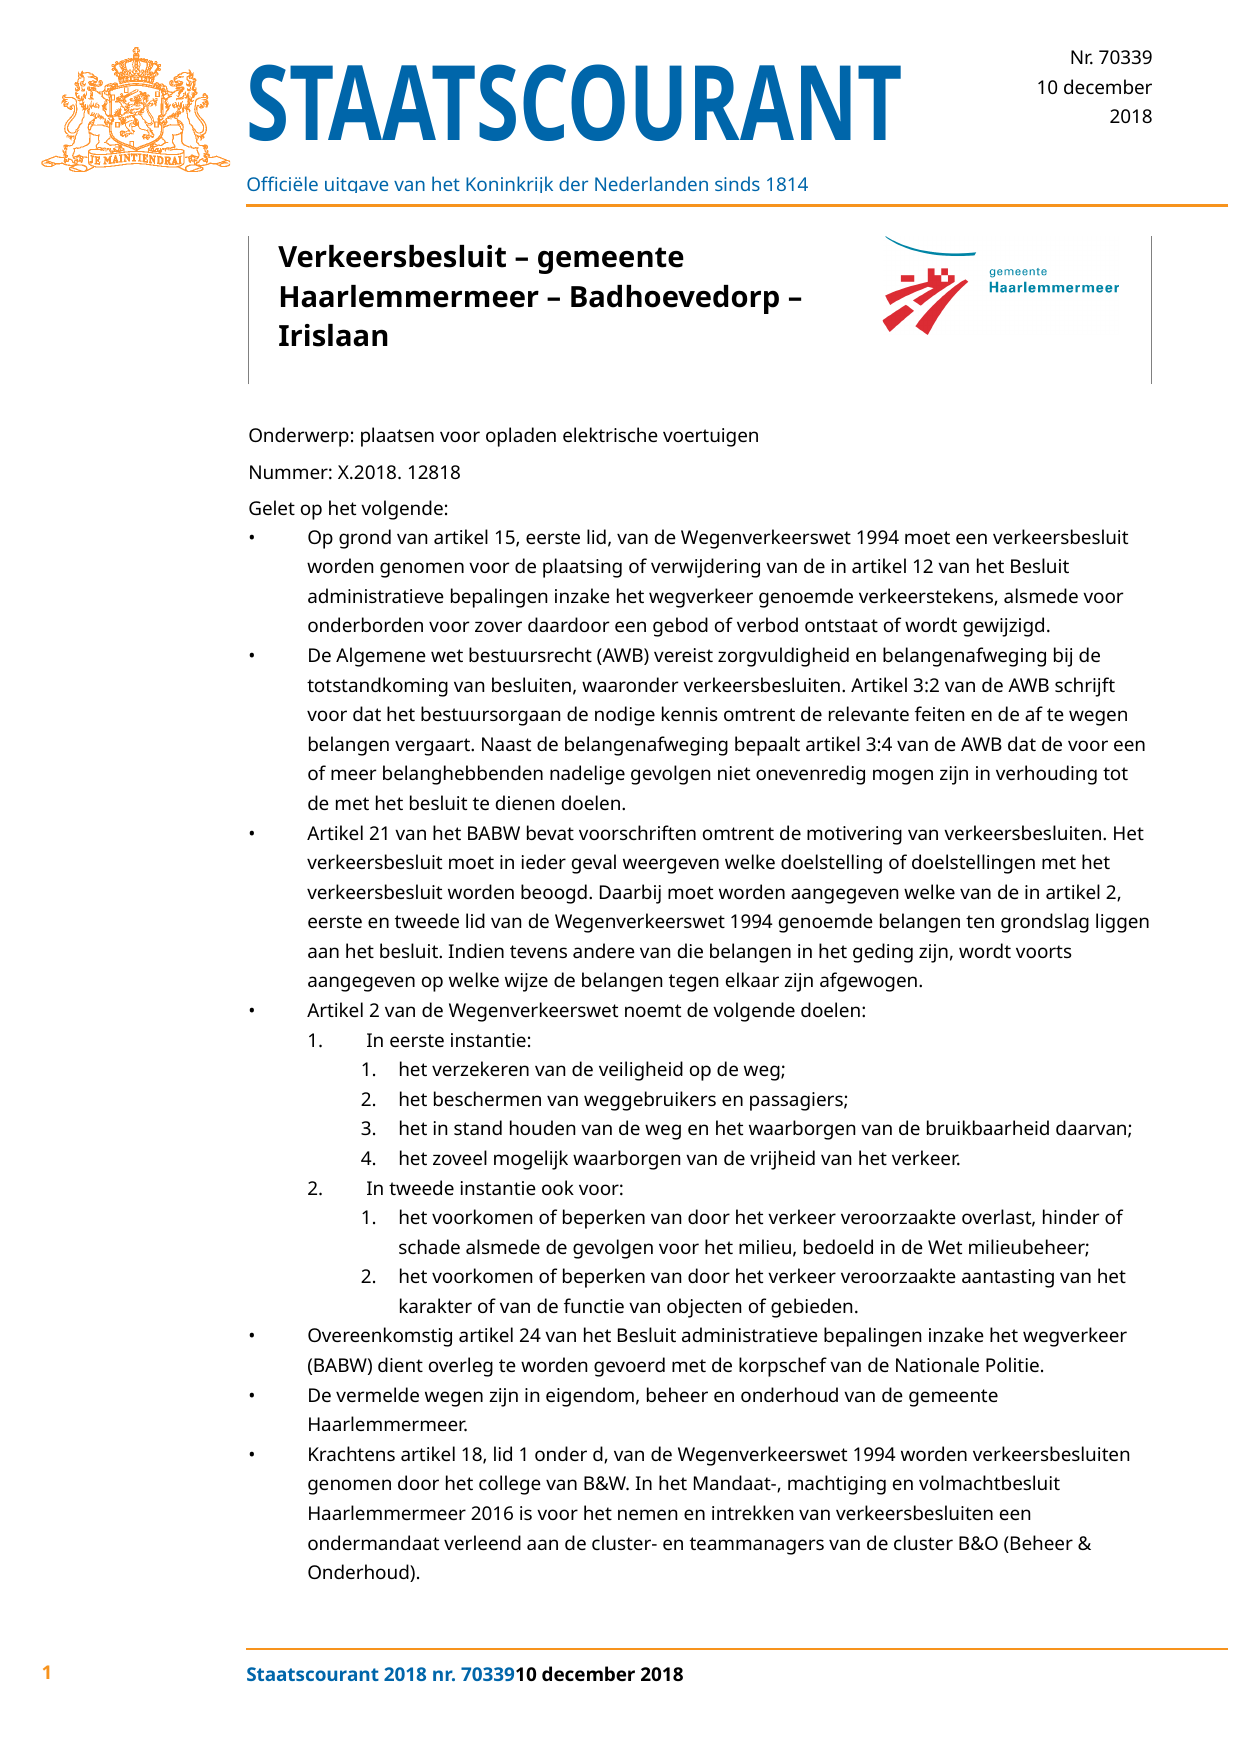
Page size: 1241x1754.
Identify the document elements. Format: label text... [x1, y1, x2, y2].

list Op grond van artikel 15, eerste lid, van de Wegenverkeerswet 1994 moet een verkeersbesluit worden genomen voor de plaatsing of verwijdering van de in artikel 12 van het Besluit administratieve bepalingen inzake het wegverkeer genoemde verkeerstekens, alsmede voor onderborden voor zover daardoor een gebod of verbod ontstaat of wordt gewijzigd. [248, 524, 1152, 638]
list het verzekeren van de veiligheid op de weg; [361, 1056, 1152, 1082]
list In tweede instantie ook voor: [307, 1175, 1152, 1201]
list De vermelde wegen zijn in eigendom, beheer en onderhoud van de gemeente Haarlemmermeer. [248, 1382, 1152, 1437]
list het voorkomen of beperken van door het verkeer veroorzaakte overlast, hinder of schade alsmede de gevolgen voor het milieu, bedoeld in de Wet milieubeheer; [361, 1204, 1152, 1260]
list het zoveel mogelijk waarborgen van de vrijheid van het verkeer. [361, 1145, 1152, 1171]
text Onderwerp: plaatsen voor opladen elektrische voertuigen [248, 422, 1152, 448]
picture [41, 47, 231, 172]
table_header Verkeersbesluit – gemeente Haarlemmermeer – Badhoevedorp – Irislaan [249, 236, 850, 384]
list De Algemene wet bestuursrecht (AWB) vereist zorgvuldigheid en belangenafweging bij de totstandkoming van besluiten, waaronder verkeersbesluiten. Artikel 3:2 van de AWB schrijft voor dat het bestuursorgaan de nodige kennis omtrent de relevante feiten en de af te wegen belangen vergaart. Naast de belangenafweging bepaalt artikel 3:4 van de AWB dat de voor een of meer belanghebbenden nadelige gevolgen niet onevenredig mogen zijn in verhouding tot de met het besluit te dienen doelen. [248, 642, 1152, 816]
list Krachtens artikel 18, lid 1 onder d, van de Wegenverkeerswet 1994 worden verkeersbesluiten genomen door het college van B&W. In het Mandaat-, machtiging en volmachtbesluit Haarlemmermeer 2016 is voor het nemen en intrekken van verkeersbesluiten een ondermandaat verleend aan de cluster- en teammanagers van de cluster B&O (Beheer & Onderhoud). [248, 1441, 1152, 1585]
table_header [850, 236, 1151, 384]
list In eerste instantie: [307, 1027, 1152, 1053]
text Gelet op het volgende: [248, 496, 1152, 521]
list het beschermen van weggebruikers en passagiers; [361, 1086, 1152, 1112]
list Overeenkomstig artikel 24 van het Besluit administratieve bepalingen inzake het wegverkeer (BABW) dient overleg te worden gevoerd met de korpschef van de Nationale Politie. [248, 1323, 1152, 1378]
picture [882, 236, 1119, 335]
list Artikel 2 van de Wegenverkeerswet noemt de volgende doelen: [248, 997, 1152, 1023]
list het voorkomen of beperken van door het verkeer veroorzaakte aantasting van het karakter of van de functie van objecten of gebieden. [361, 1263, 1152, 1319]
text Nummer: X.2018. 12818 [248, 459, 1152, 485]
list Artikel 21 van het BABW bevat voorschriften omtrent de motivering van verkeersbesluiten. Het verkeersbesluit moet in ieder geval weergeven welke doelstelling of doelstellingen met het verkeersbesluit worden beoogd. Daarbij moet worden aangegeven welke van de in artikel 2, eerste en tweede lid van de Wegenverkeerswet 1994 genoemde belangen ten grondslag liggen aan het besluit. Indien tevens andere van die belangen in het geding zijn, wordt voorts aangegeven op welke wijze de belangen tegen elkaar zijn afgewogen. [248, 820, 1152, 993]
list het in stand houden van de weg en het waarborgen van de bruikbaarheid daarvan; [361, 1116, 1152, 1141]
